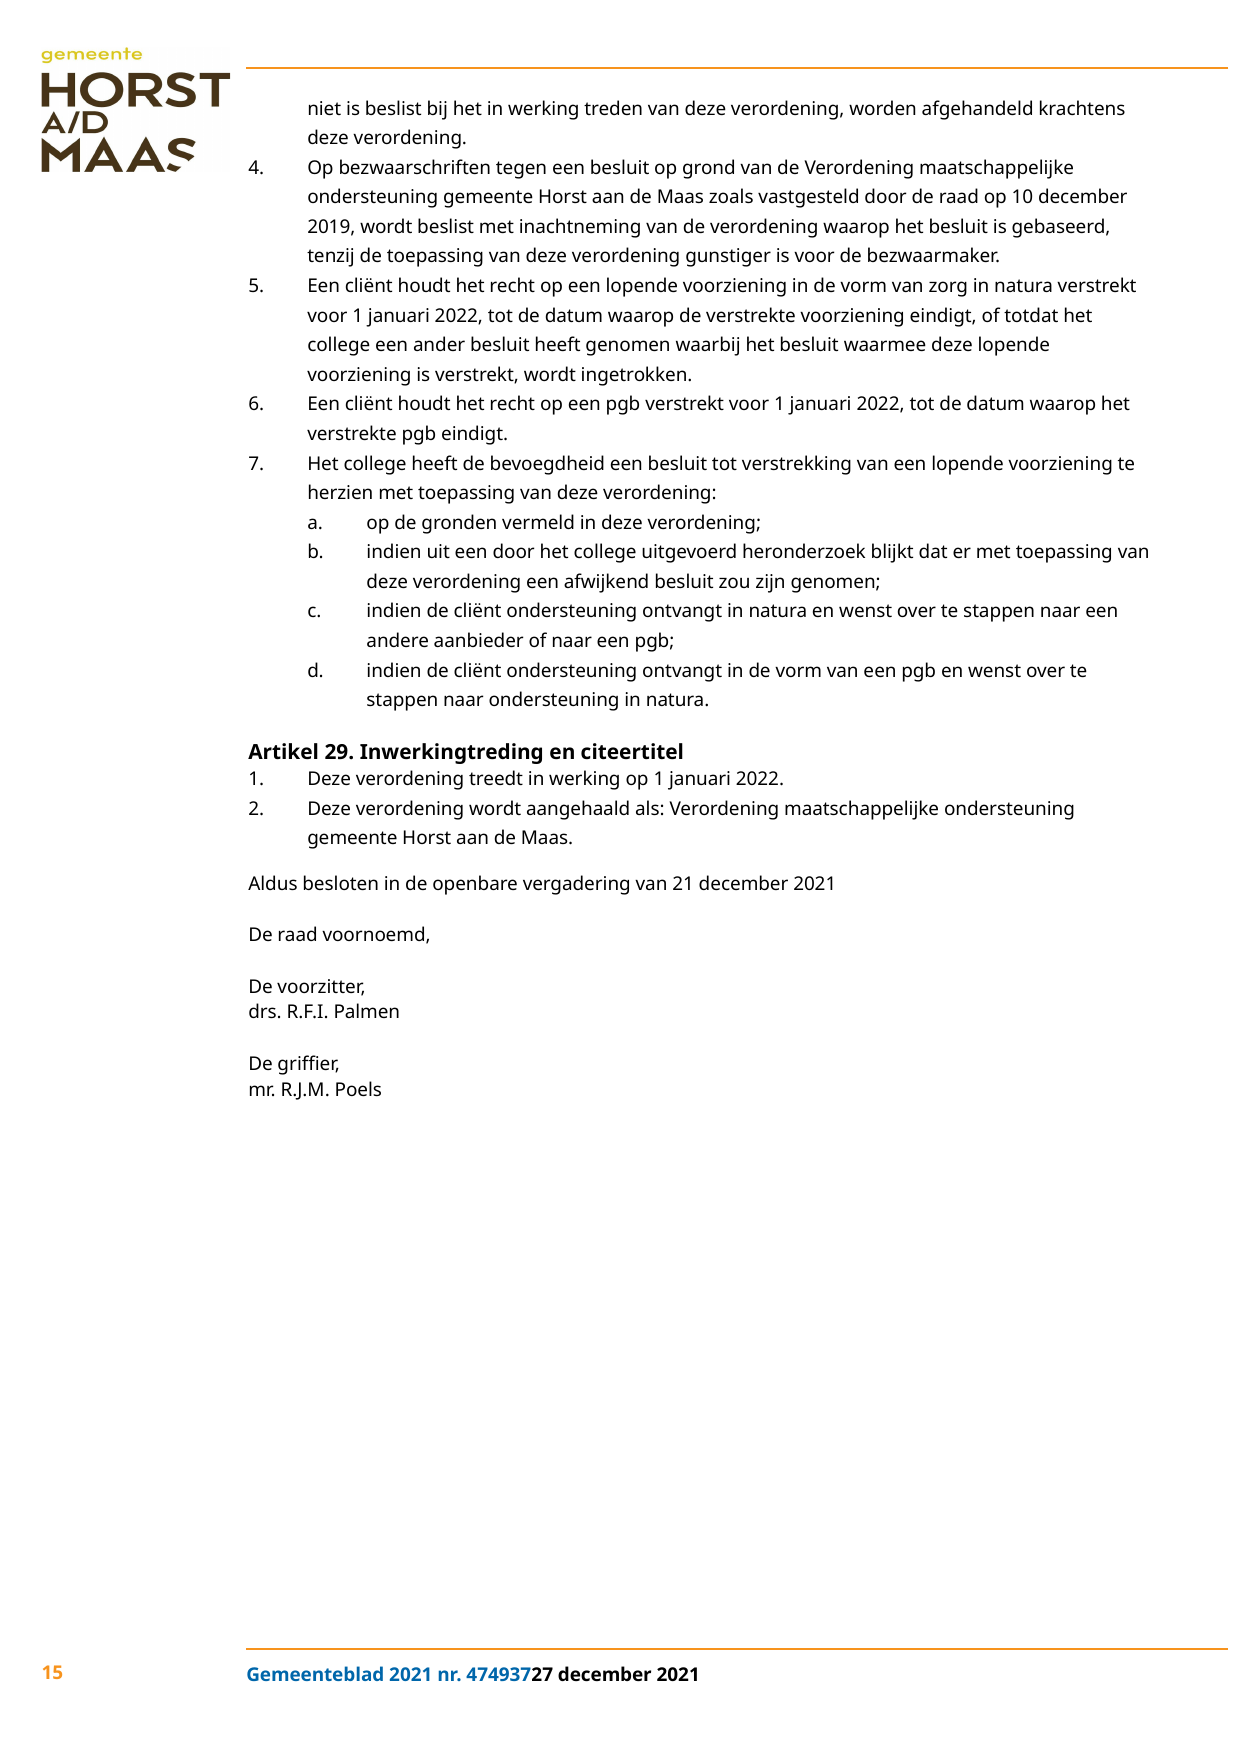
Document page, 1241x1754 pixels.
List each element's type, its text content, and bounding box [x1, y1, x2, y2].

text drs. R.F.I. Palmen [248, 999, 1152, 1024]
text De raad voornoemd, [248, 922, 1152, 947]
list indien de cliënt ondersteuning ontvangt in natura en wenst over te stappen naar een andere aanbieder of naar een pgb; [307, 598, 1152, 653]
list Een cliënt houdt het recht op een lopende voorziening in de vorm van zorg in natura verstrekt voor 1 januari 2022, tot de datum waarop de verstrekte voorziening eindigt, of totdat het college een ander besluit heeft genomen waarbij het besluit waarmee deze lopende voorziening is verstrekt, wordt ingetrokken. [248, 272, 1152, 387]
list indien uit een door het college uitgevoerd heronderzoek blijkt dat er met toepassing van deze verordening een afwijkend besluit zou zijn genomen; [307, 538, 1152, 594]
list niet is beslist bij het in werking treden van deze verordening, worden afgehandeld krachtens deze verordening. [248, 95, 1152, 150]
text De voorzitter, [248, 973, 1152, 999]
picture [41, 47, 231, 172]
text De griffier, [248, 1050, 1152, 1076]
list Het college heeft de bevoegdheid een besluit tot verstrekking van een lopende voorziening te herzien met toepassing van deze verordening: [248, 450, 1152, 505]
list Op bezwaarschriften tegen een besluit op grond van de Verordening maatschappelijke ondersteuning gemeente Horst aan de Maas zoals vastgesteld door de raad op 10 december 2019, wordt beslist met inachtneming van de verordening waarop het besluit is gebaseerd, tenzij de toepassing van deze verordening gunstiger is voor de bezwaarmaker. [248, 154, 1152, 268]
text Artikel 29. Inwerkingtreding en citeertitel [248, 737, 1152, 765]
list Deze verordening wordt aangehaald als: Verordening maatschappelijke ondersteuning gemeente Horst aan de Maas. [248, 795, 1152, 850]
text mr. R.J.M. Poels [248, 1076, 1152, 1102]
list indien de cliënt ondersteuning ontvangt in de vorm van een pgb en wenst over te stappen naar ondersteuning in natura. [307, 657, 1152, 712]
list Deze verordening treedt in werking op 1 januari 2022. [248, 765, 1152, 791]
list op de gronden vermeld in deze verordening; [307, 509, 1152, 535]
text Aldus besloten in de openbare vergadering van 21 december 2021 [248, 870, 1152, 896]
list Een cliënt houdt het recht op een pgb verstrekt voor 1 januari 2022, tot de datum waarop het verstrekte pgb eindigt. [248, 391, 1152, 446]
